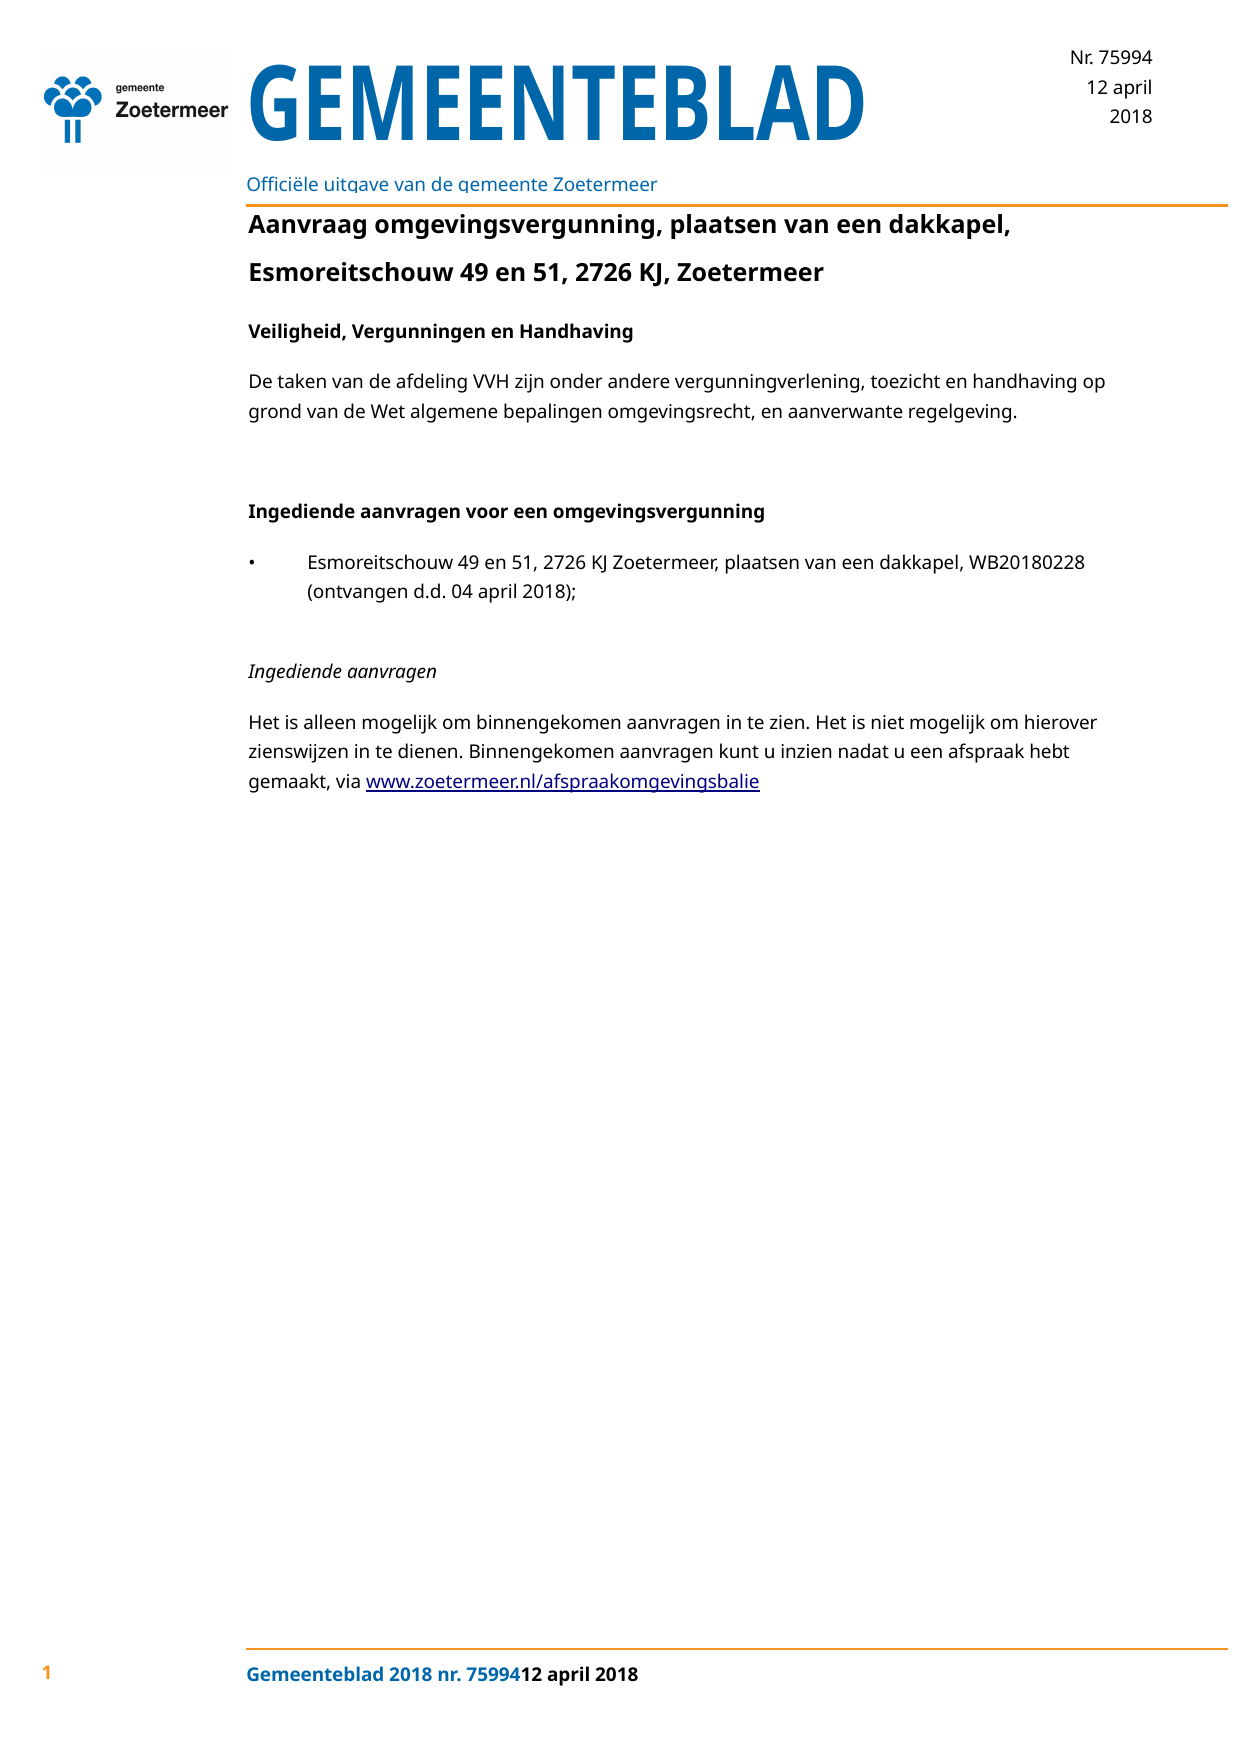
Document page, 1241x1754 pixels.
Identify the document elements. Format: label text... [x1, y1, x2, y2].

text Ingediende aanvragen voor een omgevingsvergunning [248, 499, 1152, 524]
text De taken van de afdeling VVH zijn onder andere vergunningverlening, toezicht en handhaving op grond van de Wet algemene bepalingen omgevingsrecht, en aanverwante regelgeving. [248, 368, 1152, 424]
text Veiligheid, Vergunningen en Handhaving [248, 318, 1152, 344]
text Aanvraag omgevingsvergunning, plaatsen van een dakkapel, Esmoreitschouw 49 en 51, 2726 KJ, Zoetermeer [248, 207, 1152, 288]
list Esmoreitschouw 49 en 51, 2726 KJ Zoetermeer, plaatsen van een dakkapel, WB20180228 (ontvangen d.d. 04 april 2018); [248, 549, 1152, 604]
text Ingediende aanvragen [248, 659, 1152, 684]
text Het is alleen mogelijk om binnengekomen aanvragen in te zien. Het is niet mogelijk om hierover zienswijzen in te dienen. Binnengekomen aanvragen kunt u inzien nadat u een afspraak hebt gemaakt, via www.zoetermeer.nl/afspraakomgevingsbalie [248, 709, 1152, 794]
picture [41, 47, 231, 172]
